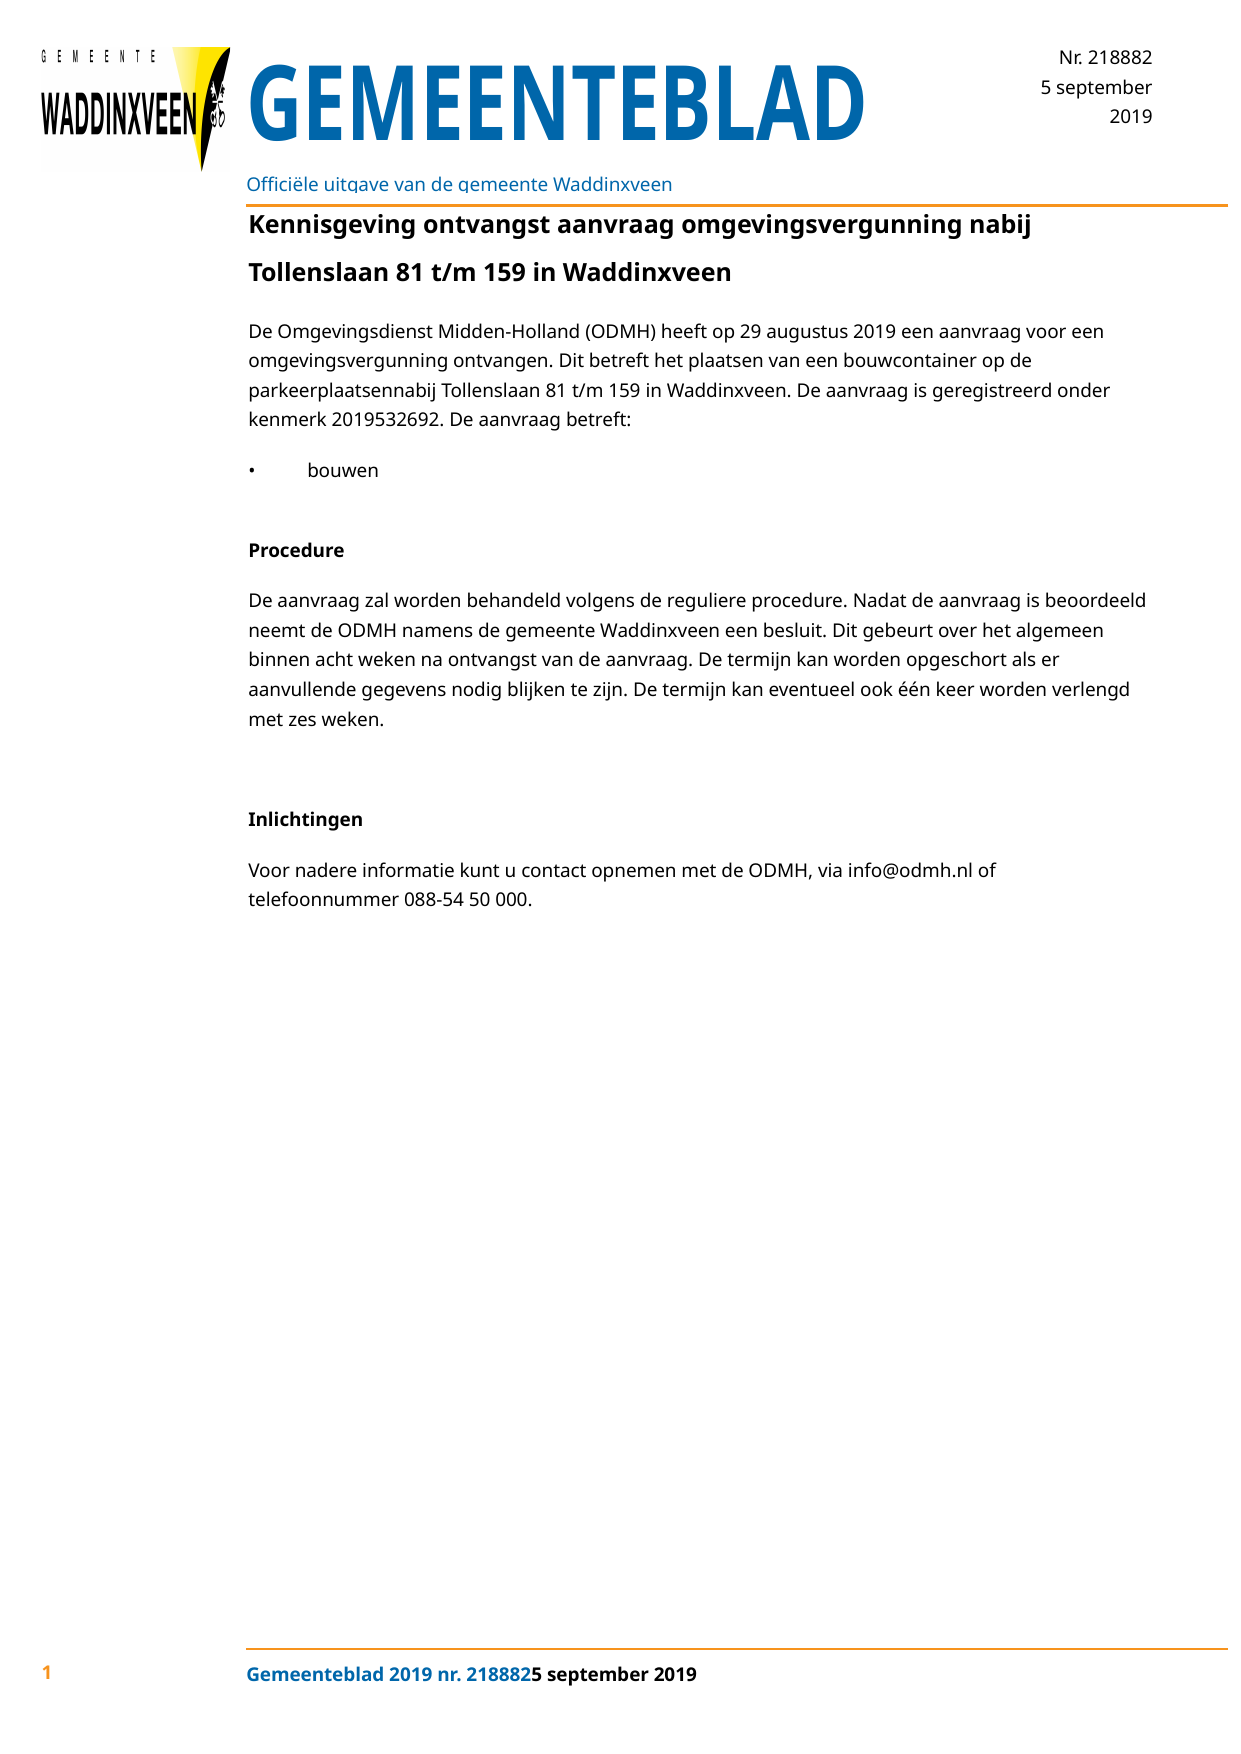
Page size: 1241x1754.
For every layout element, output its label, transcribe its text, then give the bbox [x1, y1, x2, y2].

text Procedure [248, 537, 1152, 563]
picture [41, 47, 231, 172]
text Inlichtingen [248, 807, 1152, 832]
text De Omgevingsdienst Midden-Holland (ODMH) heeft op 29 augustus 2019 een aanvraag voor een omgevingsvergunning ontvangen. Dit betreft het plaatsen van een bouwcontainer op de parkeerplaatsennabij Tollenslaan 81 t/m 159 in Waddinxveen. De aanvraag is geregistreerd onder kenmerk 2019532692. De aanvraag betreft: [248, 318, 1152, 432]
list bouwen [248, 457, 1152, 483]
text De aanvraag zal worden behandeld volgens de reguliere procedure. Nadat de aanvraag is beoordeeld neemt de ODMH namens de gemeente Waddinxveen een besluit. Dit gebeurt over het algemeen binnen acht weken na ontvangst van de aanvraag. De termijn kan worden opgeschort als er aanvullende gegevens nodig blijken te zijn. De termijn kan eventueel ook één keer worden verlengd met zes weken. [248, 587, 1152, 732]
text Voor nadere informatie kunt u contact opnemen met de ODMH, via info@odmh.nl of telefoonnummer 088-54 50 000. [248, 857, 1152, 912]
text Kennisgeving ontvangst aanvraag omgevingsvergunning nabij Tollenslaan 81 t/m 159 in Waddinxveen [248, 207, 1152, 288]
